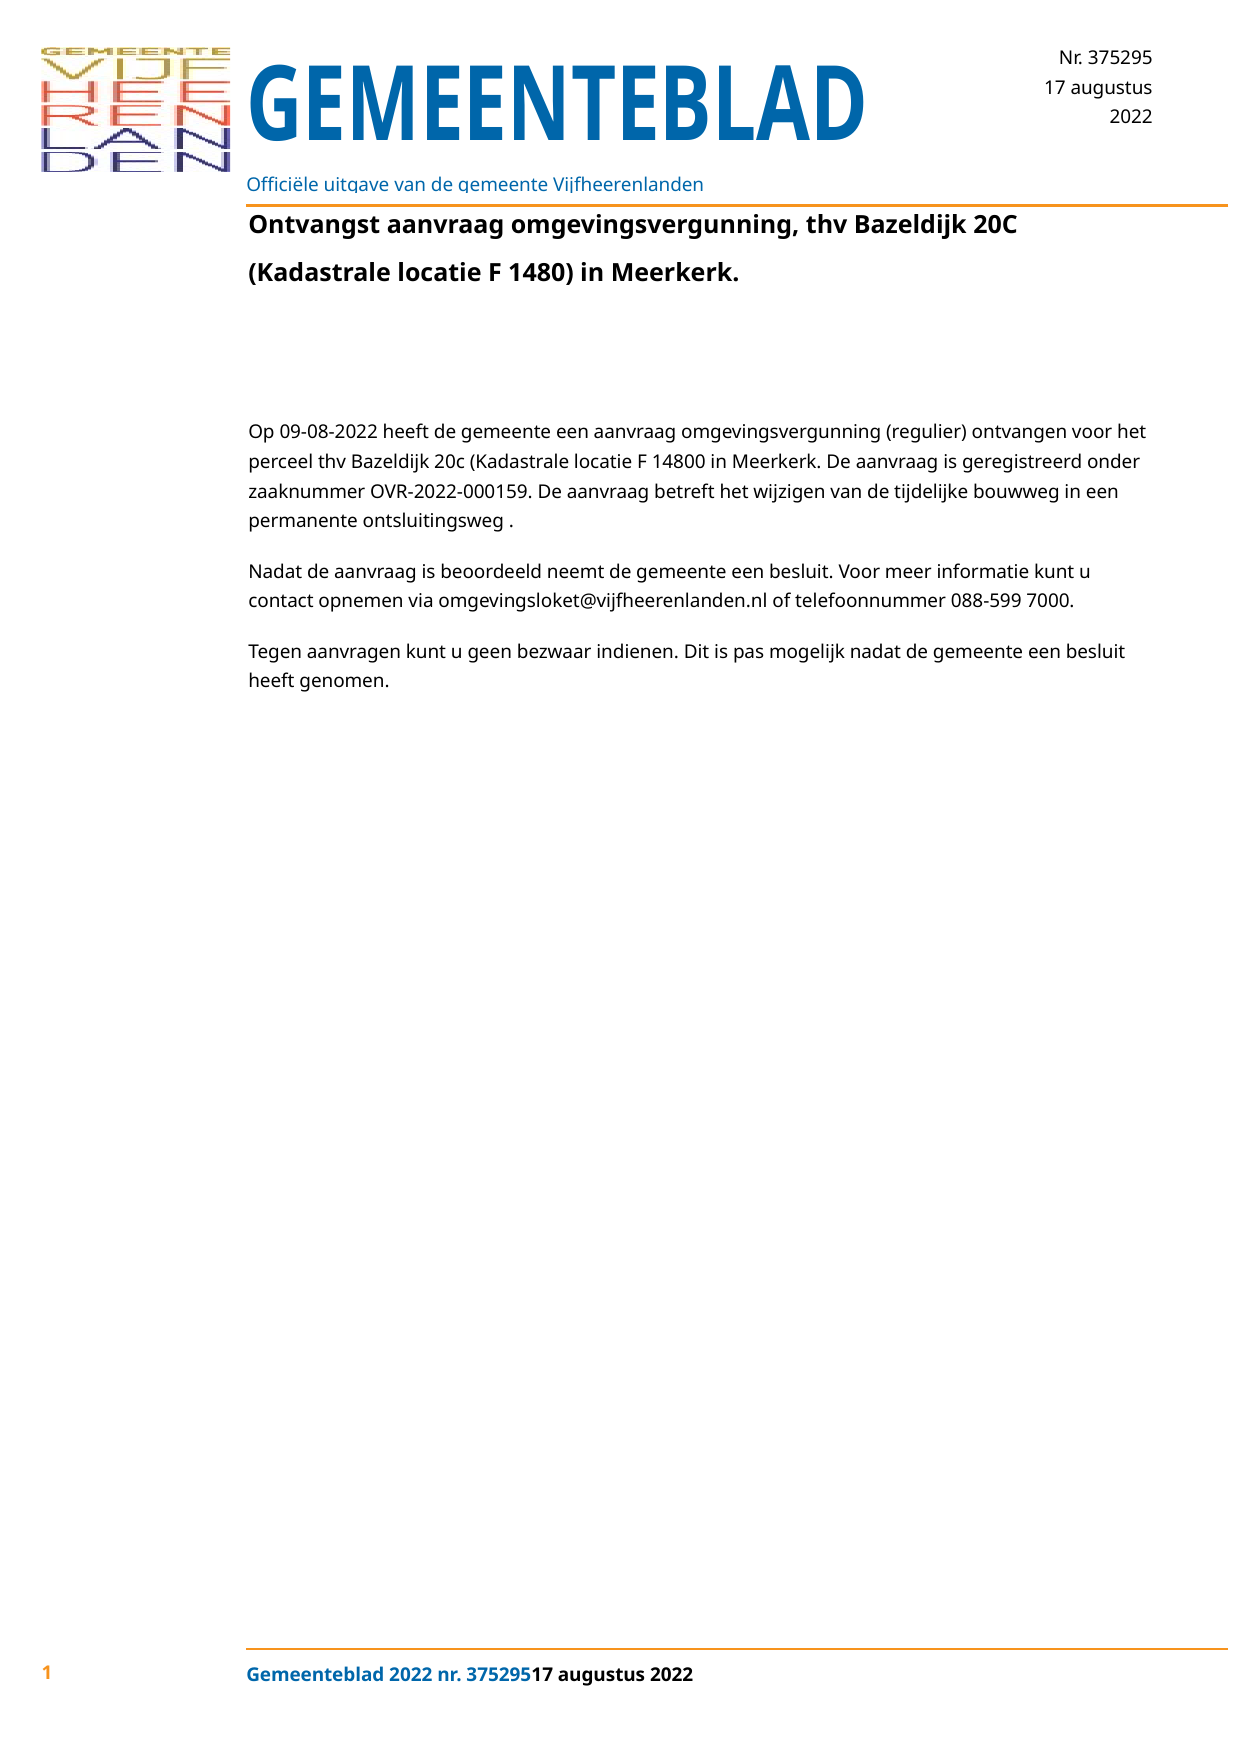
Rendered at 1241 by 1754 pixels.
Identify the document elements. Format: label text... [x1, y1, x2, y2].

text Tegen aanvragen kunt u geen bezwaar indienen. Dit is pas mogelijk nadat de gemeente een besluit heeft genomen. [248, 638, 1152, 693]
picture [41, 47, 231, 172]
text Ontvangst aanvraag omgevingsvergunning, thv Bazeldijk 20C (Kadastrale locatie F 1480) in Meerkerk. [248, 207, 1152, 288]
text Op 09-08-2022 heeft de gemeente een aanvraag omgevingsvergunning (regulier) ontvangen voor het perceel thv Bazeldijk 20c (Kadastrale locatie F 14800 in Meerkerk. De aanvraag is geregistreerd onder zaaknummer OVR-2022-000159. De aanvraag betreft het wijzigen van de tijdelijke bouwweg in een permanente ontsluitingsweg . [248, 419, 1152, 533]
text Nadat de aanvraag is beoordeeld neemt de gemeente een besluit. Voor meer informatie kunt u contact opnemen via omgevingsloket@vijfheerenlanden.nl of telefoonnummer 088-599 7000. [248, 558, 1152, 613]
